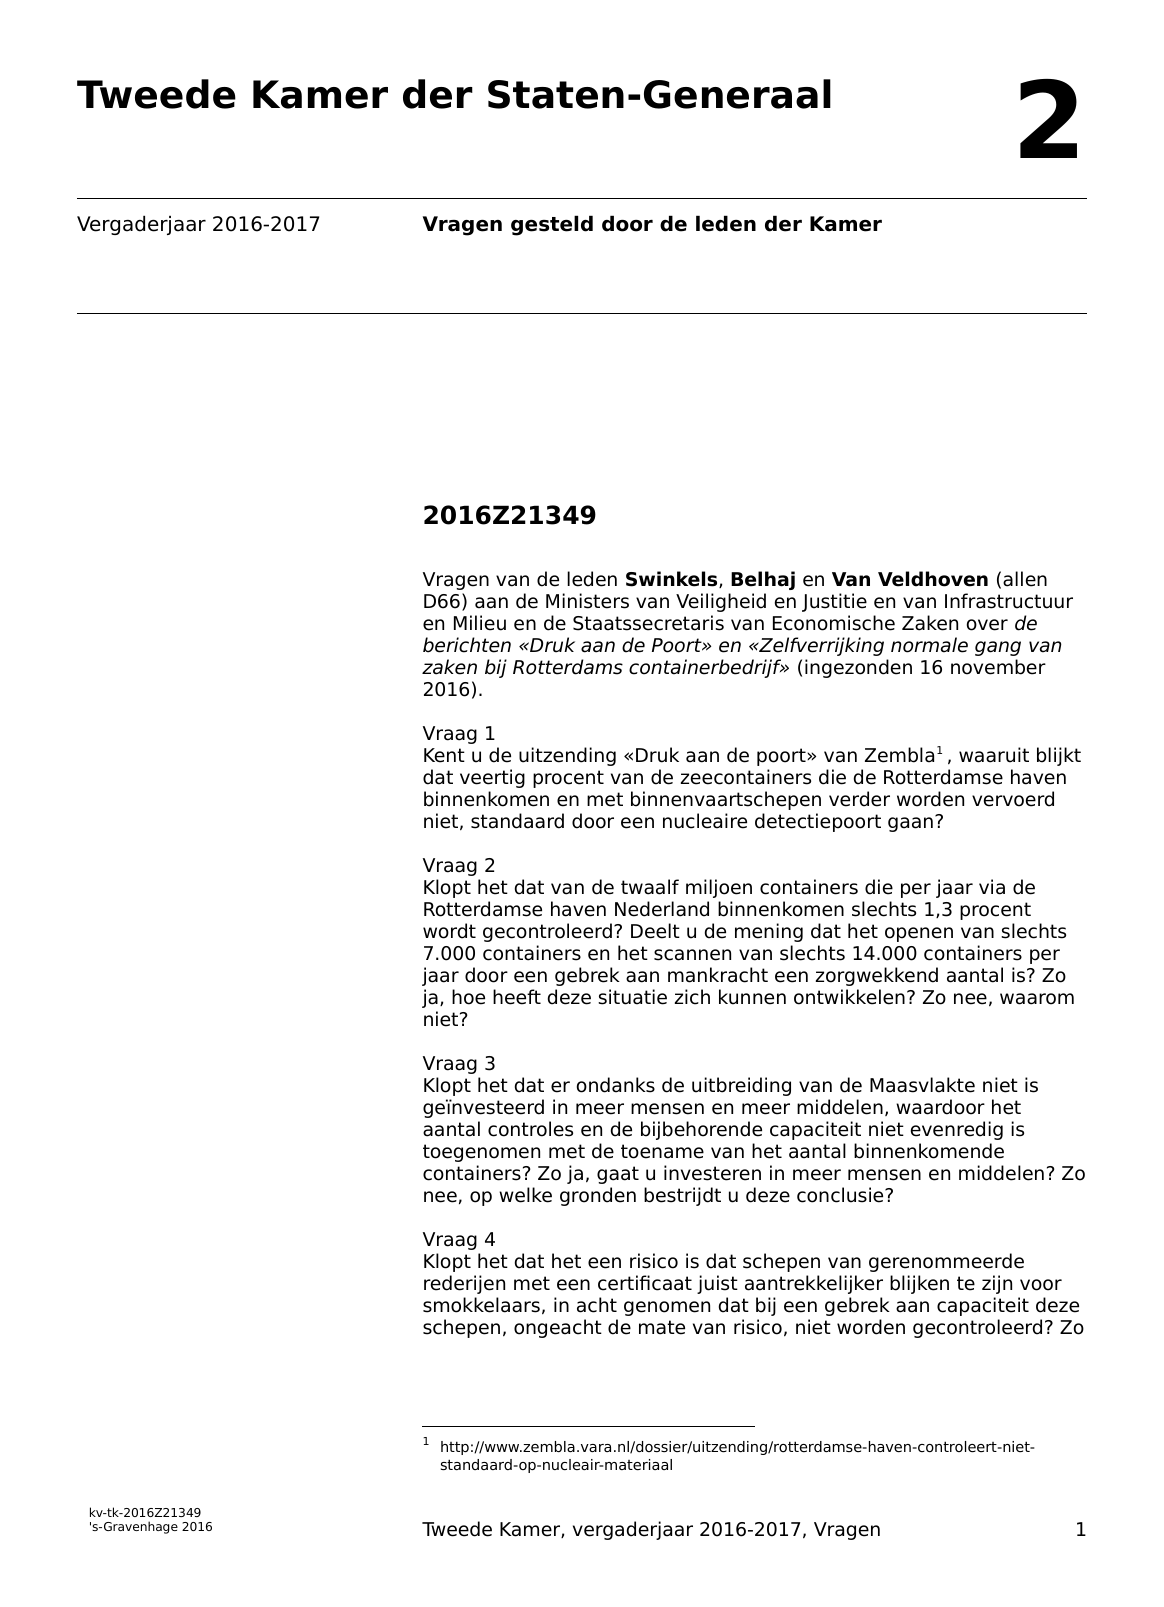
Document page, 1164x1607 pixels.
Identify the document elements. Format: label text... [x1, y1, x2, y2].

text Klopt het dat het een risico is dat schepen van gerenommeerde rederijen met een certificaat juist aantrekkelijker blijken te zijn voor smokkelaars, in acht genomen dat bij een gebrek aan capaciteit deze schepen, ongeacht de mate van risico, niet worden gecontroleerd? Zo [422, 1251, 1087, 1339]
text Klopt het dat van de twaalf miljoen containers die per jaar via de Rotterdamse haven Nederland binnenkomen slechts 1,3 procent wordt gecontroleerd? Deelt u de mening dat het openen van slechts 7.000 containers en het scannen van slechts 14.000 containers per jaar door een gebrek aan mankracht een zorgwekkend aantal is? Zo ja, hoe heeft deze situatie zich kunnen ontwikkelen? Zo nee, waarom niet? [422, 877, 1087, 1031]
text Klopt het dat er ondanks de uitbreiding van de Maasvlakte niet is geïnvesteerd in meer mensen en meer middelen, waardoor het aantal controles en de bijbehorende capaciteit niet evenredig is toegenomen met de toename van het aantal binnenkomende containers? Zo ja, gaat u investeren in meer mensen en middelen? Zo nee, op welke gronden bestrijdt u deze conclusie? [422, 1075, 1087, 1207]
table_header Tweede Kamer der Staten-Generaal [77, 59, 886, 198]
text Vraag 2 [422, 855, 1087, 877]
text http://www.zembla.vara.nl/dossier/uitzending/rotterdamse-haven-controleert-niet-standaard-op-nucleair-materiaal [422, 1435, 1087, 1474]
text Vraag 4 [422, 1229, 1087, 1251]
text Vraag 1 [422, 723, 1087, 745]
text kv-tk-2016Z21349 [88, 1506, 323, 1520]
text Vraag 3 [422, 1053, 1087, 1075]
text Kent u de uitzending «Druk aan de poort» van Zembla, waaruit blijkt dat veertig procent van de zeecontainers die de Rotterdamse haven binnenkomen en met binnenvaartschepen verder worden vervoerd niet, standaard door een nucleaire detectiepoort gaan? [422, 745, 1087, 833]
text 's-Gravenhage 2016 [88, 1520, 323, 1534]
text 2016Z21349 [422, 501, 1087, 531]
text Vragen van de leden Swinkels, Belhaj en Van Veldhoven (allen D66) aan de Ministers van Veiligheid en Justitie en van Infrastructuur en Milieu en de Staatssecretaris van Economische Zaken over de berichten «Druk aan de Poort» en «Zelfverrijking normale gang van zaken bij Rotterdams containerbedrijf» (ingezonden 16 november 2016). [422, 569, 1087, 701]
table_cell Vragen gesteld door de leden der Kamer [422, 199, 1087, 313]
table_header 2 [886, 59, 1087, 198]
table_cell Vergaderjaar 2016-2017 [77, 199, 422, 313]
